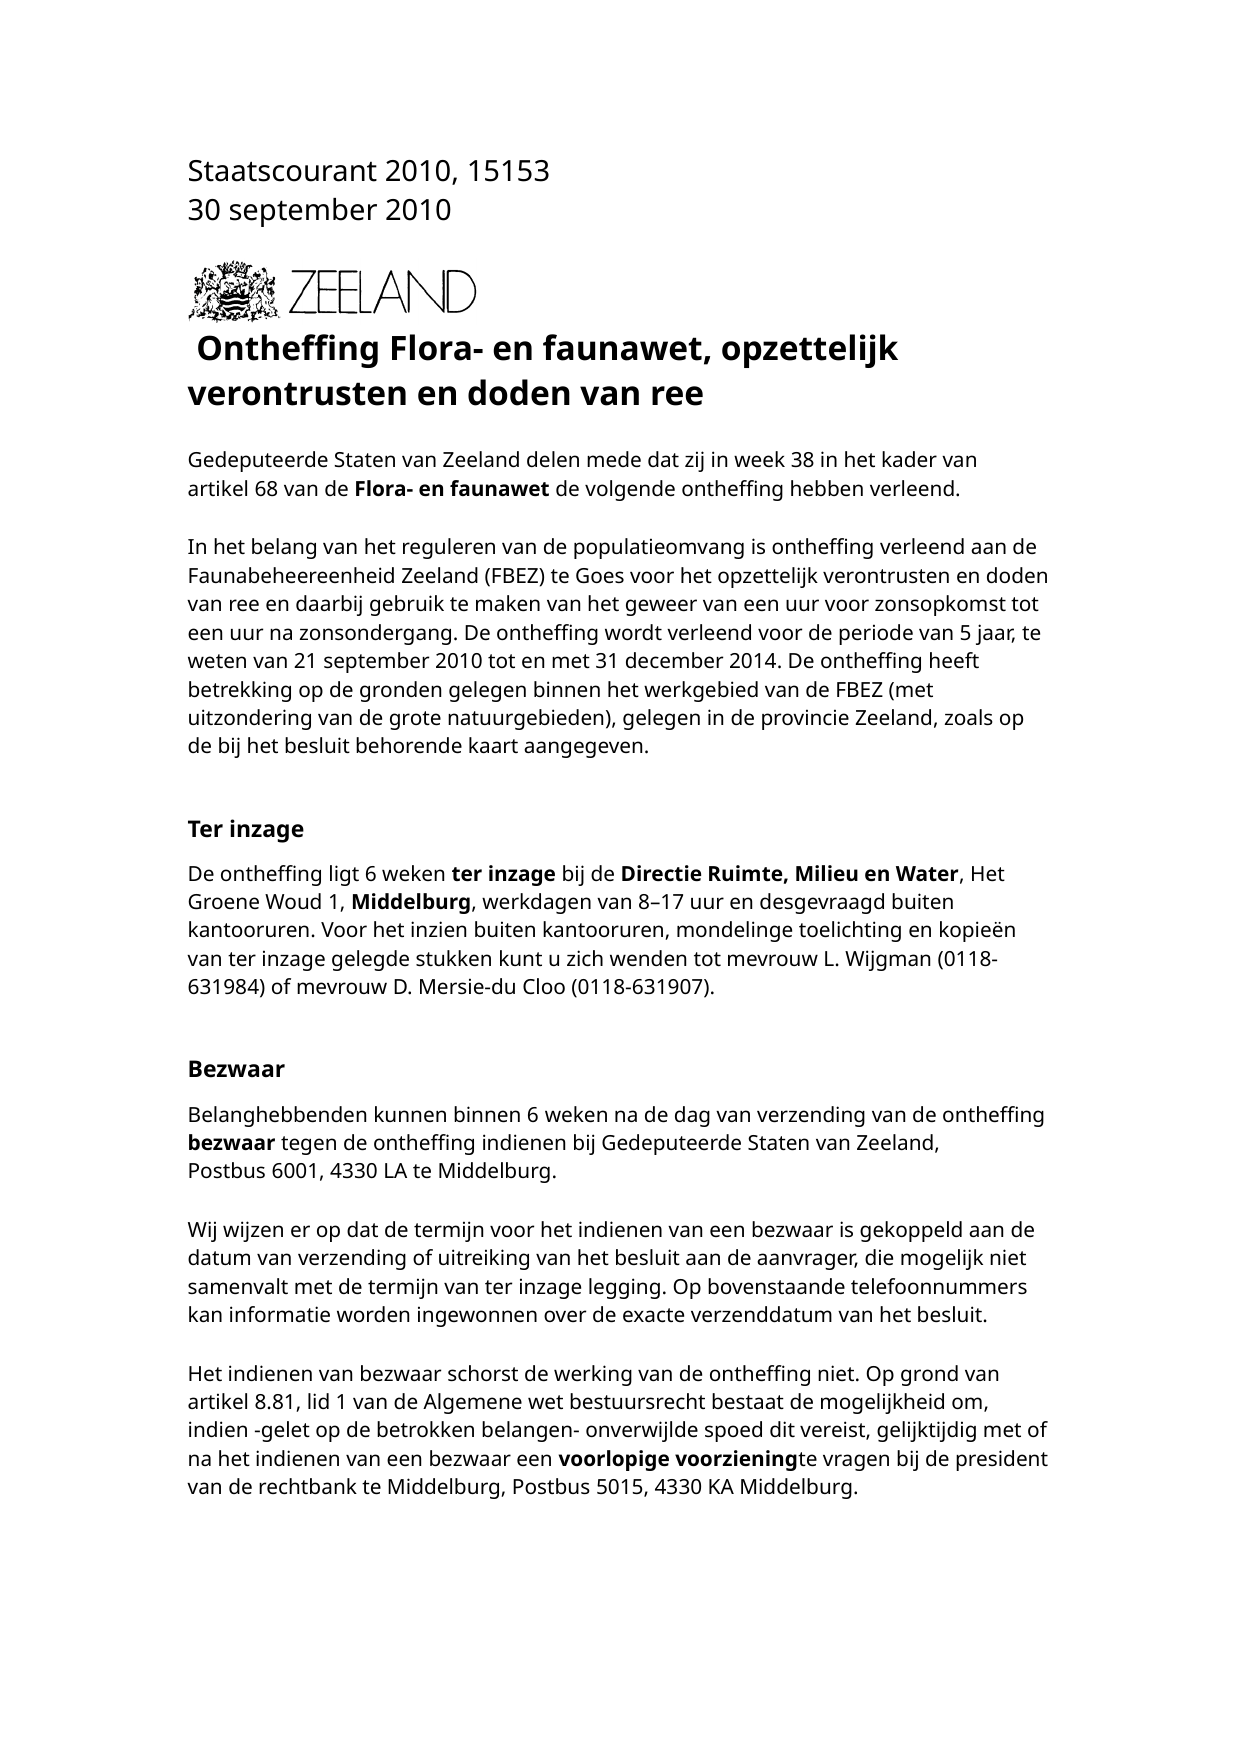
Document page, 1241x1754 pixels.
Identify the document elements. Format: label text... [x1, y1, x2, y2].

picture [187, 258, 477, 325]
text Belanghebbenden kunnen binnen 6 weken na de dag van verzending van de ontheffing bezwaar tegen de ontheffing indienen bij Gedeputeerde Staten van Zeeland, Postbus 6001, 4330 LA te Middelburg. [187, 1100, 1053, 1185]
text 30 september 2010 [187, 190, 1053, 229]
text In het belang van het reguleren van de populatieomvang is ontheffing verleend aan de Faunabeheereenheid Zeeland (FBEZ) te Goes voor het opzettelijk verontrusten en doden van ree en daarbij gebruik te maken van het geweer van een uur voor zonsopkomst tot een uur na zonsondergang. De ontheffing wordt verleend voor de periode van 5 jaar, te weten van 21 september 2010 tot en met 31 december 2014. De ontheffing heeft betrekking op de gronden gelegen binnen het werkgebied van de FBEZ (met uitzondering van de grote natuurgebieden), gelegen in de provincie Zeeland, zoals op de bij het besluit behorende kaart aangegeven. [187, 532, 1053, 760]
text De ontheffing ligt 6 weken ter inzage bij de Directie Ruimte, Milieu en Water, Het Groene Woud 1, Middelburg, werkdagen van 8–17 uur en desgevraagd buiten kantooruren. Voor het inzien buiten kantooruren, mondelinge toelichting en kopieën van ter inzage gelegde stukken kunt u zich wenden tot mevrouw L. Wijgman (0118-631984) of mevrouw D. Mersie-du Cloo (0118-631907). [187, 859, 1053, 1001]
text Het indienen van bezwaar schorst de werking van de ontheffing niet. Op grond van artikel 8.81, lid 1 van de Algemene wet bestuursrecht bestaat de mogelijkheid om, indien -gelet op de betrokken belangen- onverwijlde spoed dit vereist, gelijktijdig met of na het indienen van een bezwaar een voorlopige voorzieningte vragen bij de president van de rechtbank te Middelburg, Postbus 5015, 4330 KA Middelburg. [187, 1359, 1053, 1501]
subtitle Ter inzage [187, 812, 1053, 844]
text Wij wijzen er op dat de termijn voor het indienen van een bezwaar is gekoppeld aan de datum van verzending of uitreiking van het besluit aan de aanvrager, die mogelijk niet samenvalt met de termijn van ter inzage legging. Op bovenstaande telefoonnummers kan informatie worden ingewonnen over de exacte verzenddatum van het besluit. [187, 1215, 1053, 1329]
text Gedeputeerde Staten van Zeeland delen mede dat zij in week 38 in het kader van artikel 68 van de Flora- en faunawet de volgende ontheffing hebben verleend. [187, 446, 1053, 502]
subtitle Ontheffing Flora- en faunawet, opzettelijk verontrusten en doden van ree [187, 271, 1053, 416]
text Staatscourant 2010, 15153 [187, 150, 1053, 190]
subtitle Bezwaar [187, 1053, 1053, 1085]
